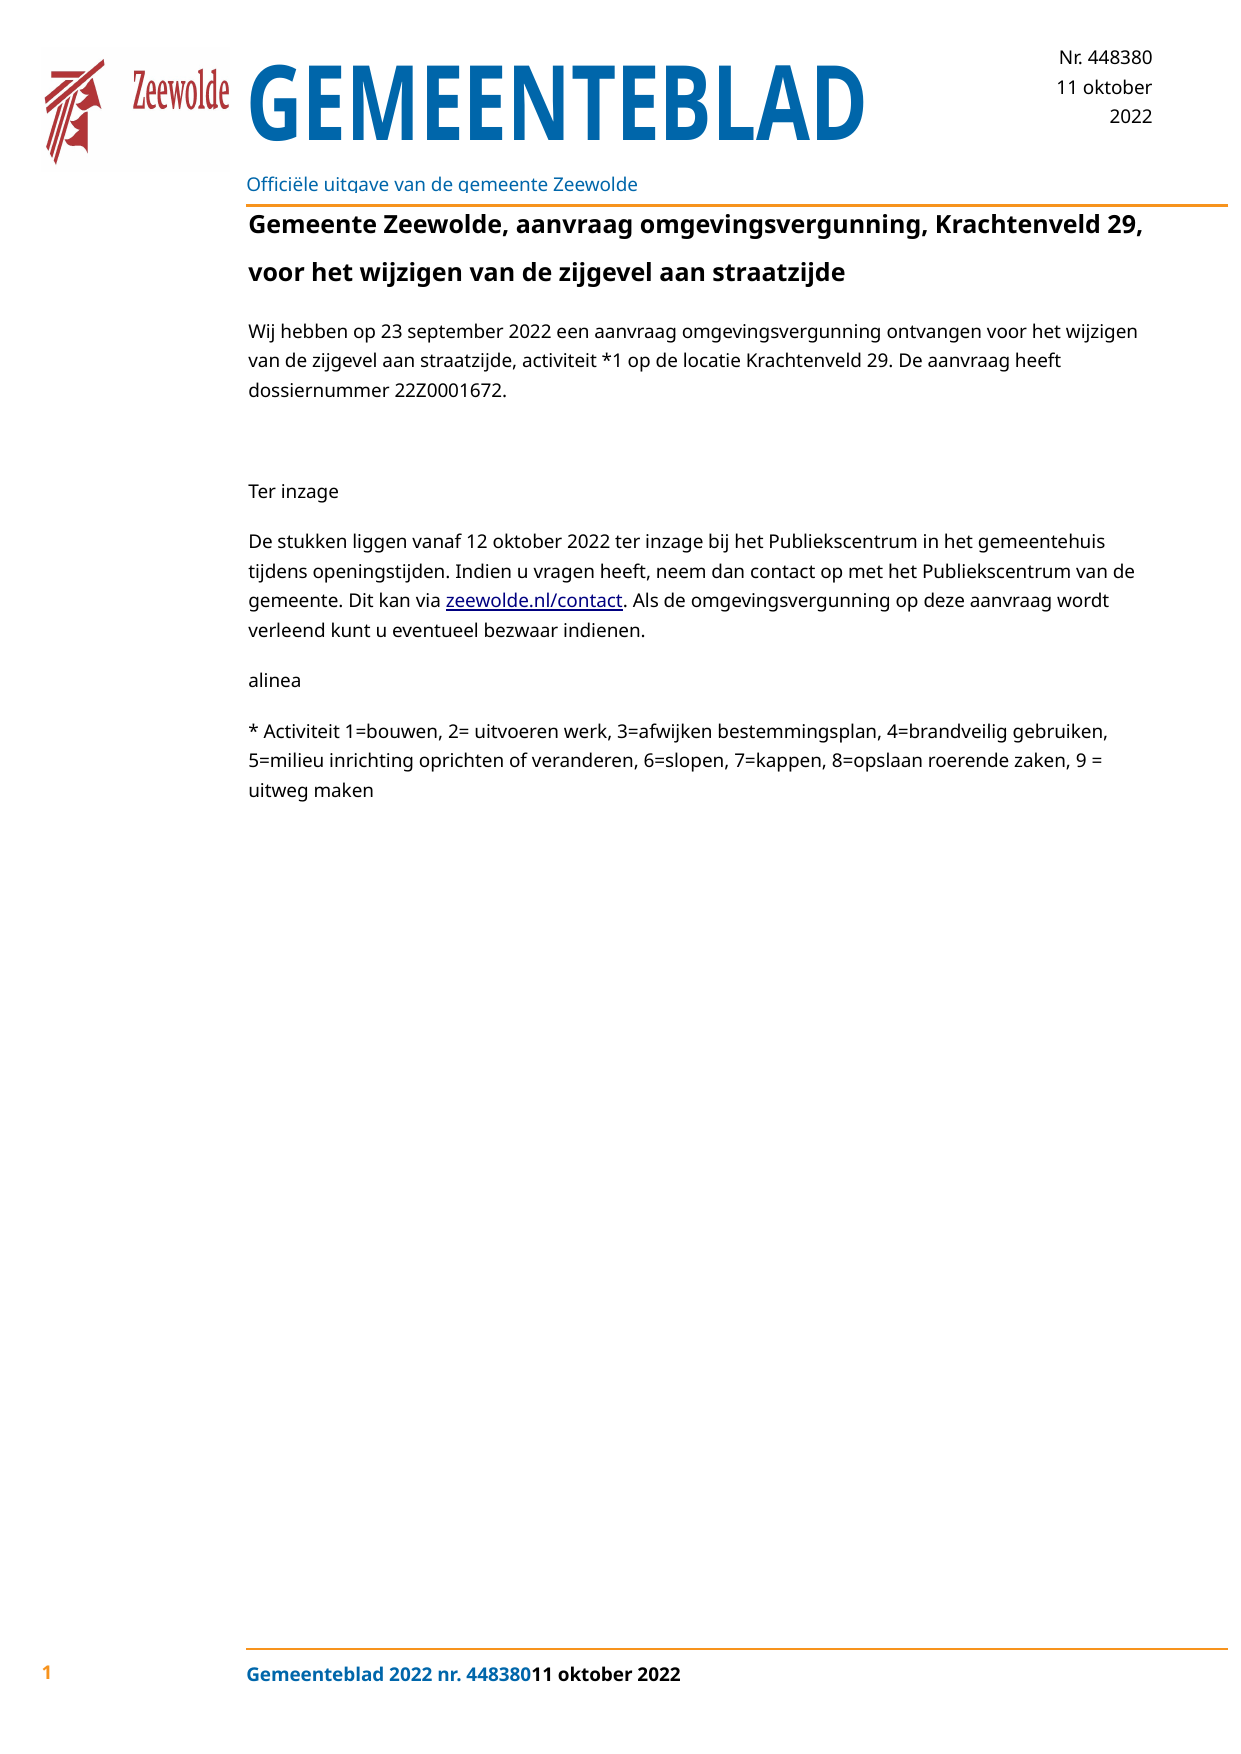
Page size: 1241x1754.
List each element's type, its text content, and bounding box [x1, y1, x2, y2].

text alinea [248, 667, 1152, 693]
text Ter inzage [248, 478, 1152, 504]
picture [41, 47, 231, 172]
text De stukken liggen vanaf 12 oktober 2022 ter inzage bij het Publiekscentrum in het gemeentehuis tijdens openingstijden. Indien u vragen heeft, neem dan contact op met het Publiekscentrum van de gemeente. Dit kan via zeewolde.nl/contact. Als de omgevingsvergunning op deze aanvraag wordt verleend kunt u eventueel bezwaar indienen. [248, 528, 1152, 643]
text * Activiteit 1=bouwen, 2= uitvoeren werk, 3=afwijken bestemmingsplan, 4=brandveilig gebruiken, 5=milieu inrichting oprichten of veranderen, 6=slopen, 7=kappen, 8=opslaan roerende zaken, 9 = uitweg maken [248, 718, 1152, 803]
text Wij hebben op 23 september 2022 een aanvraag omgevingsvergunning ontvangen voor het wijzigen van de zijgevel aan straatzijde, activiteit *1 op de locatie Krachtenveld 29. De aanvraag heeft dossiernummer 22Z0001672. [248, 318, 1152, 403]
text Gemeente Zeewolde, aanvraag omgevingsvergunning, Krachtenveld 29, voor het wijzigen van de zijgevel aan straatzijde [248, 207, 1152, 288]
